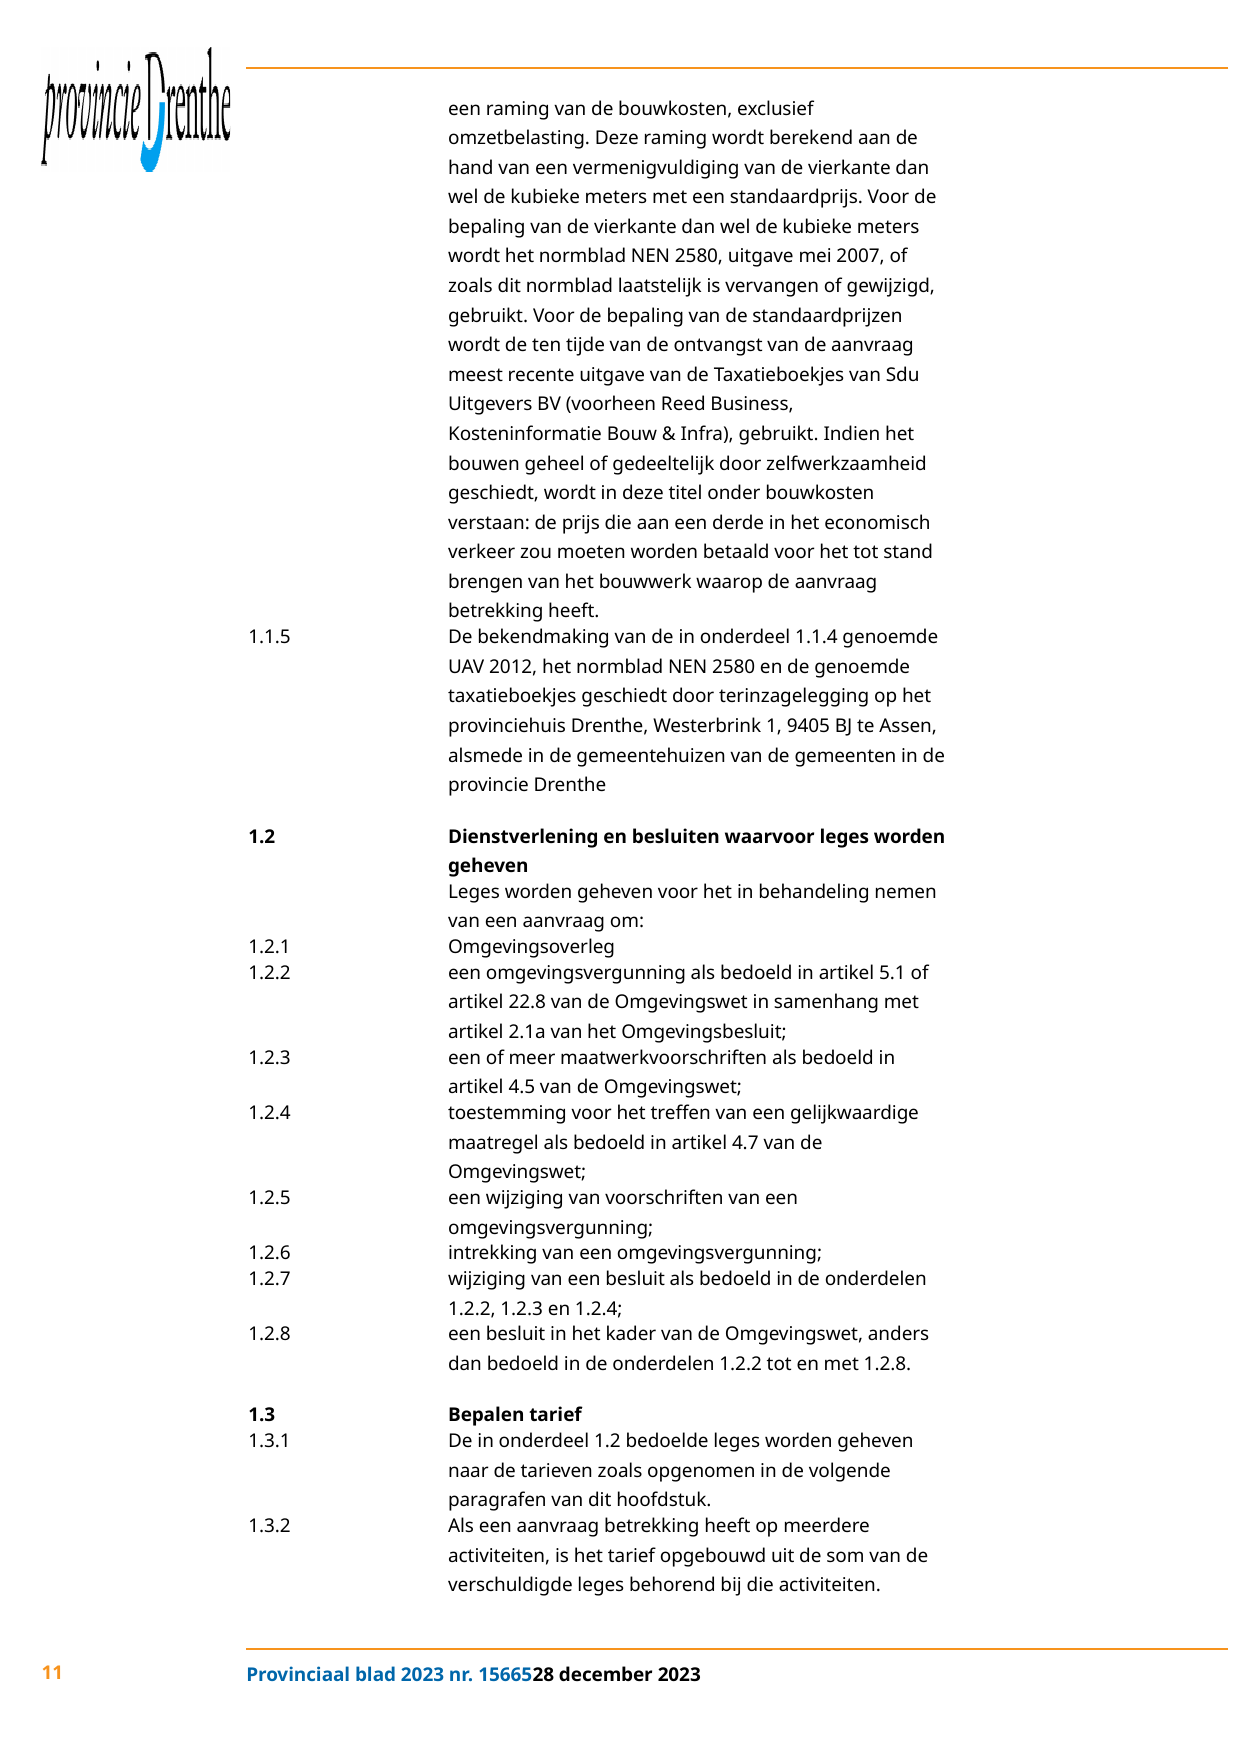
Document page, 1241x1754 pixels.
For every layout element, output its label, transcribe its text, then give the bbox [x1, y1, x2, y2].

table_cell [952, 823, 1152, 878]
table_cell 1.2.6 [248, 1240, 448, 1265]
table_cell intrekking van een omgevingsvergunning; [448, 1240, 952, 1265]
table_cell 1.3 [248, 1402, 448, 1427]
table_cell [952, 797, 1152, 823]
table_cell De bekendmaking van de in onderdeel 1.1.4 genoemde UAV 2012, het normblad NEN 2580 en de genoemde taxatieboekjes geschiedt door terinzagelegging op het provinciehuis Drenthe, Westerbrink 1, 9405 BJ te Assen, alsmede in de gemeentehuizen van de gemeenten in de provincie Drenthe [448, 624, 952, 797]
table_cell wijziging van een besluit als bedoeld in de onderdelen 1.2.2, 1.2.3 en 1.2.4; [448, 1265, 952, 1321]
table_cell [448, 1376, 952, 1402]
table_cell [952, 95, 1152, 623]
picture [41, 47, 231, 172]
table_cell [952, 1044, 1152, 1099]
table_cell [952, 1184, 1152, 1239]
table_cell [952, 1240, 1152, 1265]
table_cell [952, 1428, 1152, 1512]
table_cell [952, 1265, 1152, 1321]
table_cell [952, 934, 1152, 959]
table_cell 1.2.8 [248, 1321, 448, 1376]
table_cell 1.2.3 [248, 1044, 448, 1099]
table_cell [952, 878, 1152, 933]
table_cell een wijziging van voorschriften van een omgevingsvergunning; [448, 1184, 952, 1239]
table_cell [248, 797, 448, 823]
table_cell [952, 959, 1152, 1044]
table_cell een raming van de bouwkosten, exclusief omzetbelasting. Deze raming wordt berekend aan de hand van een vermenigvuldiging van de vierkante dan wel de kubieke meters met een standaardprijs. Voor de bepaling van de vierkante dan wel de kubieke meters wordt het normblad NEN 2580, uitgave mei 2007, of zoals dit normblad laatstelijk is vervangen of gewijzigd, gebruikt. Voor de bepaling van de standaardprijzen wordt de ten tijde van de ontvangst van de aanvraag meest recente uitgave van de Taxatieboekjes van Sdu Uitgevers BV (voorheen Reed Business, Kosteninformatie Bouw & Infra), gebruikt. Indien het bouwen geheel of gedeeltelijk door zelfwerkzaamheid geschiedt, wordt in deze titel onder bouwkosten verstaan: de prijs die aan een derde in het economisch verkeer zou moeten worden betaald voor het tot stand brengen van het bouwwerk waarop de aanvraag betrekking heeft. [448, 95, 952, 623]
table_cell 1.2 [248, 823, 448, 878]
table_cell [248, 878, 448, 933]
table_cell 1.1.5 [248, 624, 448, 797]
table_cell een of meer maatwerkvoorschriften als bedoeld in artikel 4.5 van de Omgevingswet; [448, 1044, 952, 1099]
table_cell een omgevingsvergunning als bedoeld in artikel 5.1 of artikel 22.8 van de Omgevingswet in samenhang met artikel 2.1a van het Omgevingsbesluit; [448, 959, 952, 1044]
table_cell 1.2.7 [248, 1265, 448, 1321]
table_cell Omgevingsoverleg [448, 934, 952, 959]
table_cell [952, 1512, 1152, 1597]
table_cell [952, 624, 1152, 797]
table_cell De in onderdeel 1.2 bedoelde leges worden geheven naar de tarieven zoals opgenomen in de volgende paragrafen van dit hoofdstuk. [448, 1428, 952, 1512]
table_cell [952, 1376, 1152, 1402]
table_cell 1.3.1 [248, 1428, 448, 1512]
table_cell 1.2.2 [248, 959, 448, 1044]
table_cell Als een aanvraag betrekking heeft op meerdere activiteiten, is het tarief opgebouwd uit de som van de verschuldigde leges behorend bij die activiteiten. [448, 1512, 952, 1597]
table_cell 1.2.5 [248, 1184, 448, 1239]
table_cell Dienstverlening en besluiten waarvoor leges worden geheven [448, 823, 952, 878]
table_cell [248, 95, 448, 623]
table_cell een besluit in het kader van de Omgevingswet, anders dan bedoeld in de onderdelen 1.2.2 tot en met 1.2.8. [448, 1321, 952, 1376]
table_cell [248, 1376, 448, 1402]
table_cell [952, 1402, 1152, 1427]
table_cell Bepalen tarief [448, 1402, 952, 1427]
table_cell [952, 1321, 1152, 1376]
table_cell [952, 1099, 1152, 1184]
table_cell Leges worden geheven voor het in behandeling nemen van een aanvraag om: [448, 878, 952, 933]
table_cell 1.2.1 [248, 934, 448, 959]
table_cell 1.3.2 [248, 1512, 448, 1597]
table_cell 1.2.4 [248, 1099, 448, 1184]
table_cell toestemming voor het treffen van een gelijkwaardige maatregel als bedoeld in artikel 4.7 van de Omgevingswet; [448, 1099, 952, 1184]
table_cell [448, 797, 952, 823]
